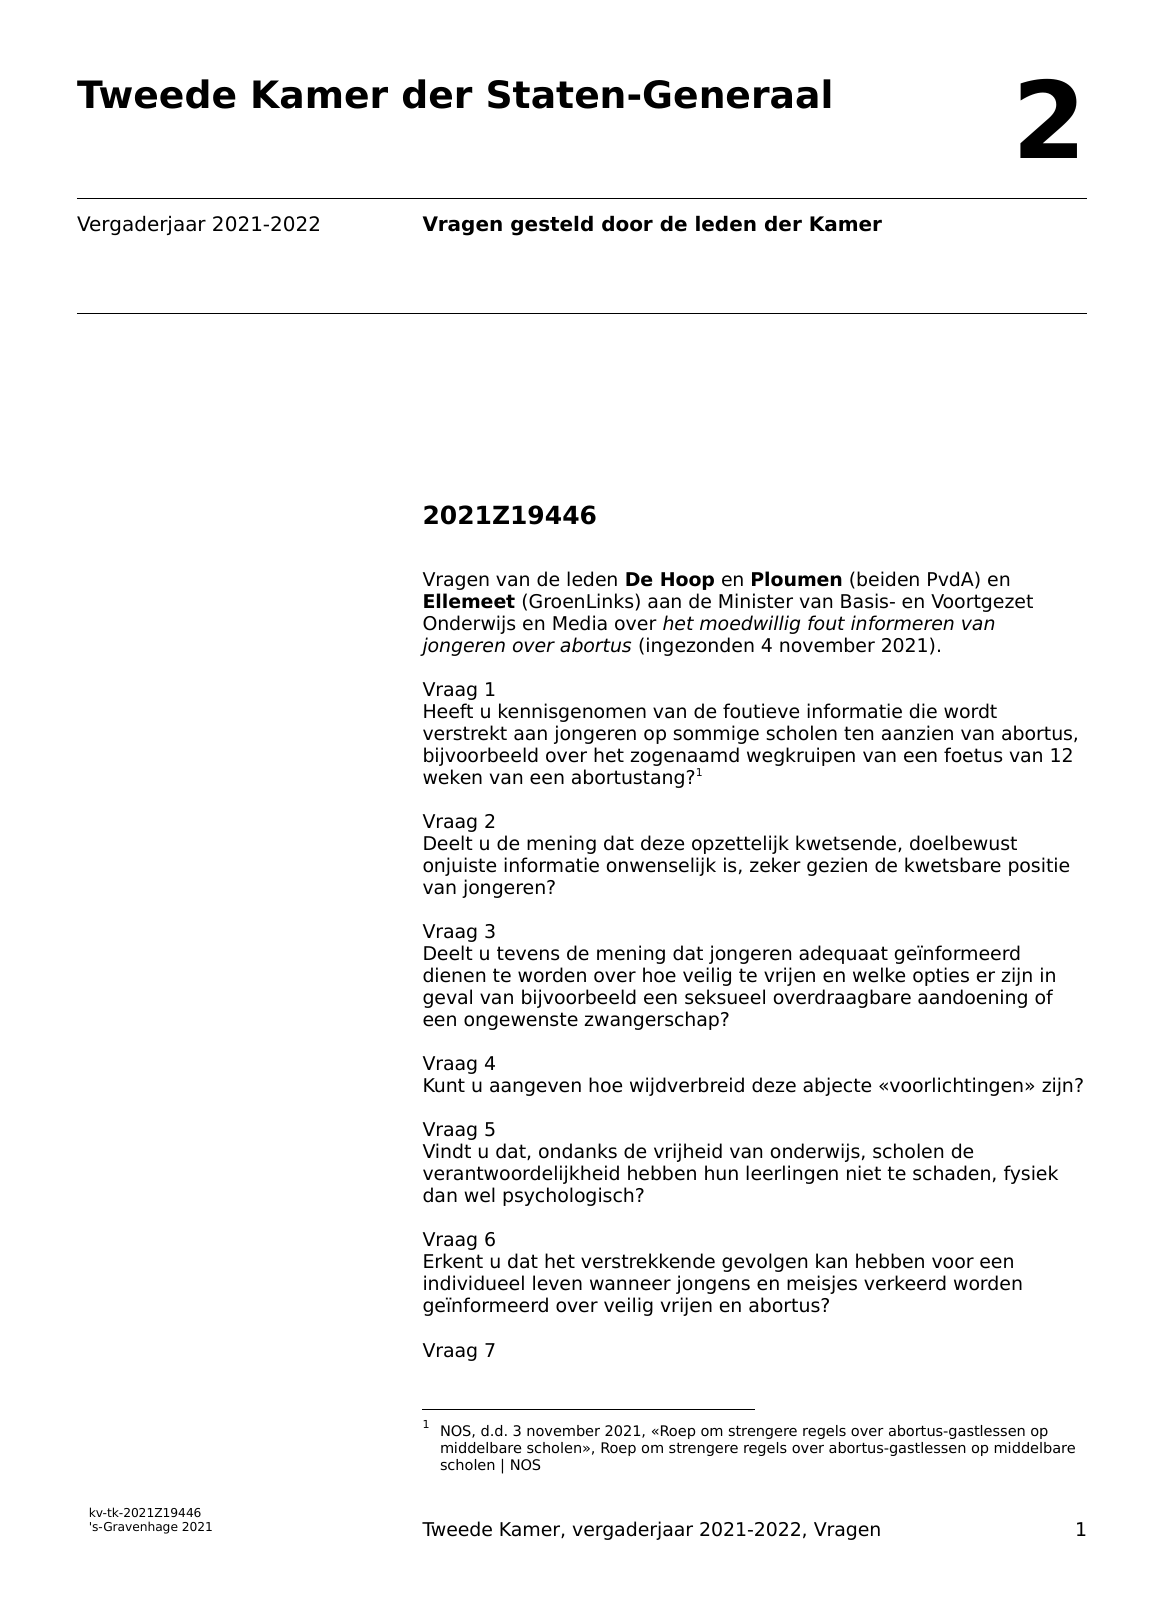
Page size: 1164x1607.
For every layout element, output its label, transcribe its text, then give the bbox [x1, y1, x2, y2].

table_header 2 [886, 59, 1087, 198]
text Vraag 2 [422, 811, 1087, 833]
text 2021Z19446 [422, 501, 1087, 531]
text Vragen van de leden De Hoop en Ploumen (beiden PvdA) en Ellemeet (GroenLinks) aan de Minister van Basis- en Voortgezet Onderwijs en Media over het moedwillig fout informeren van jongeren over abortus (ingezonden 4 november 2021). [422, 569, 1087, 657]
text Erkent u dat het verstrekkende gevolgen kan hebben voor een individueel leven wanneer jongens en meisjes verkeerd worden geïnformeerd over veilig vrijen en abortus? [422, 1251, 1087, 1317]
text Deelt u tevens de mening dat jongeren adequaat geïnformeerd dienen te worden over hoe veilig te vrijen en welke opties er zijn in geval van bijvoorbeeld een seksueel overdraagbare aandoening of een ongewenste zwangerschap? [422, 943, 1087, 1031]
text Heeft u kennisgenomen van de foutieve informatie die wordt verstrekt aan jongeren op sommige scholen ten aanzien van abortus, bijvoorbeeld over het zogenaamd wegkruipen van een foetus van 12 weken van een abortustang? [422, 701, 1087, 789]
text Vraag 3 [422, 921, 1087, 943]
text Vraag 6 [422, 1229, 1087, 1251]
text Deelt u de mening dat deze opzettelijk kwetsende, doelbewust onjuiste informatie onwenselijk is, zeker gezien de kwetsbare positie van jongeren? [422, 833, 1087, 899]
text NOS, d.d. 3 november 2021, «Roep om strengere regels over abortus-gastlessen op middelbare scholen», Roep om strengere regels over abortus-gastlessen op middelbare scholen | NOS [422, 1418, 1087, 1474]
text kv-tk-2021Z19446 [88, 1506, 323, 1520]
table_header Tweede Kamer der Staten-Generaal [77, 59, 886, 198]
text Vraag 4 [422, 1053, 1087, 1075]
text Vraag 1 [422, 679, 1087, 701]
table_cell Vergaderjaar 2021-2022 [77, 199, 422, 313]
text Vraag 5 [422, 1119, 1087, 1141]
text 's-Gravenhage 2021 [88, 1520, 323, 1534]
text Kunt u aangeven hoe wijdverbreid deze abjecte «voorlichtingen» zijn? [422, 1075, 1087, 1097]
text Vraag 7 [422, 1339, 1087, 1361]
text Vindt u dat, ondanks de vrijheid van onderwijs, scholen de verantwoordelijkheid hebben hun leerlingen niet te schaden, fysiek dan wel psychologisch? [422, 1141, 1087, 1207]
table_cell Vragen gesteld door de leden der Kamer [422, 199, 1087, 313]
